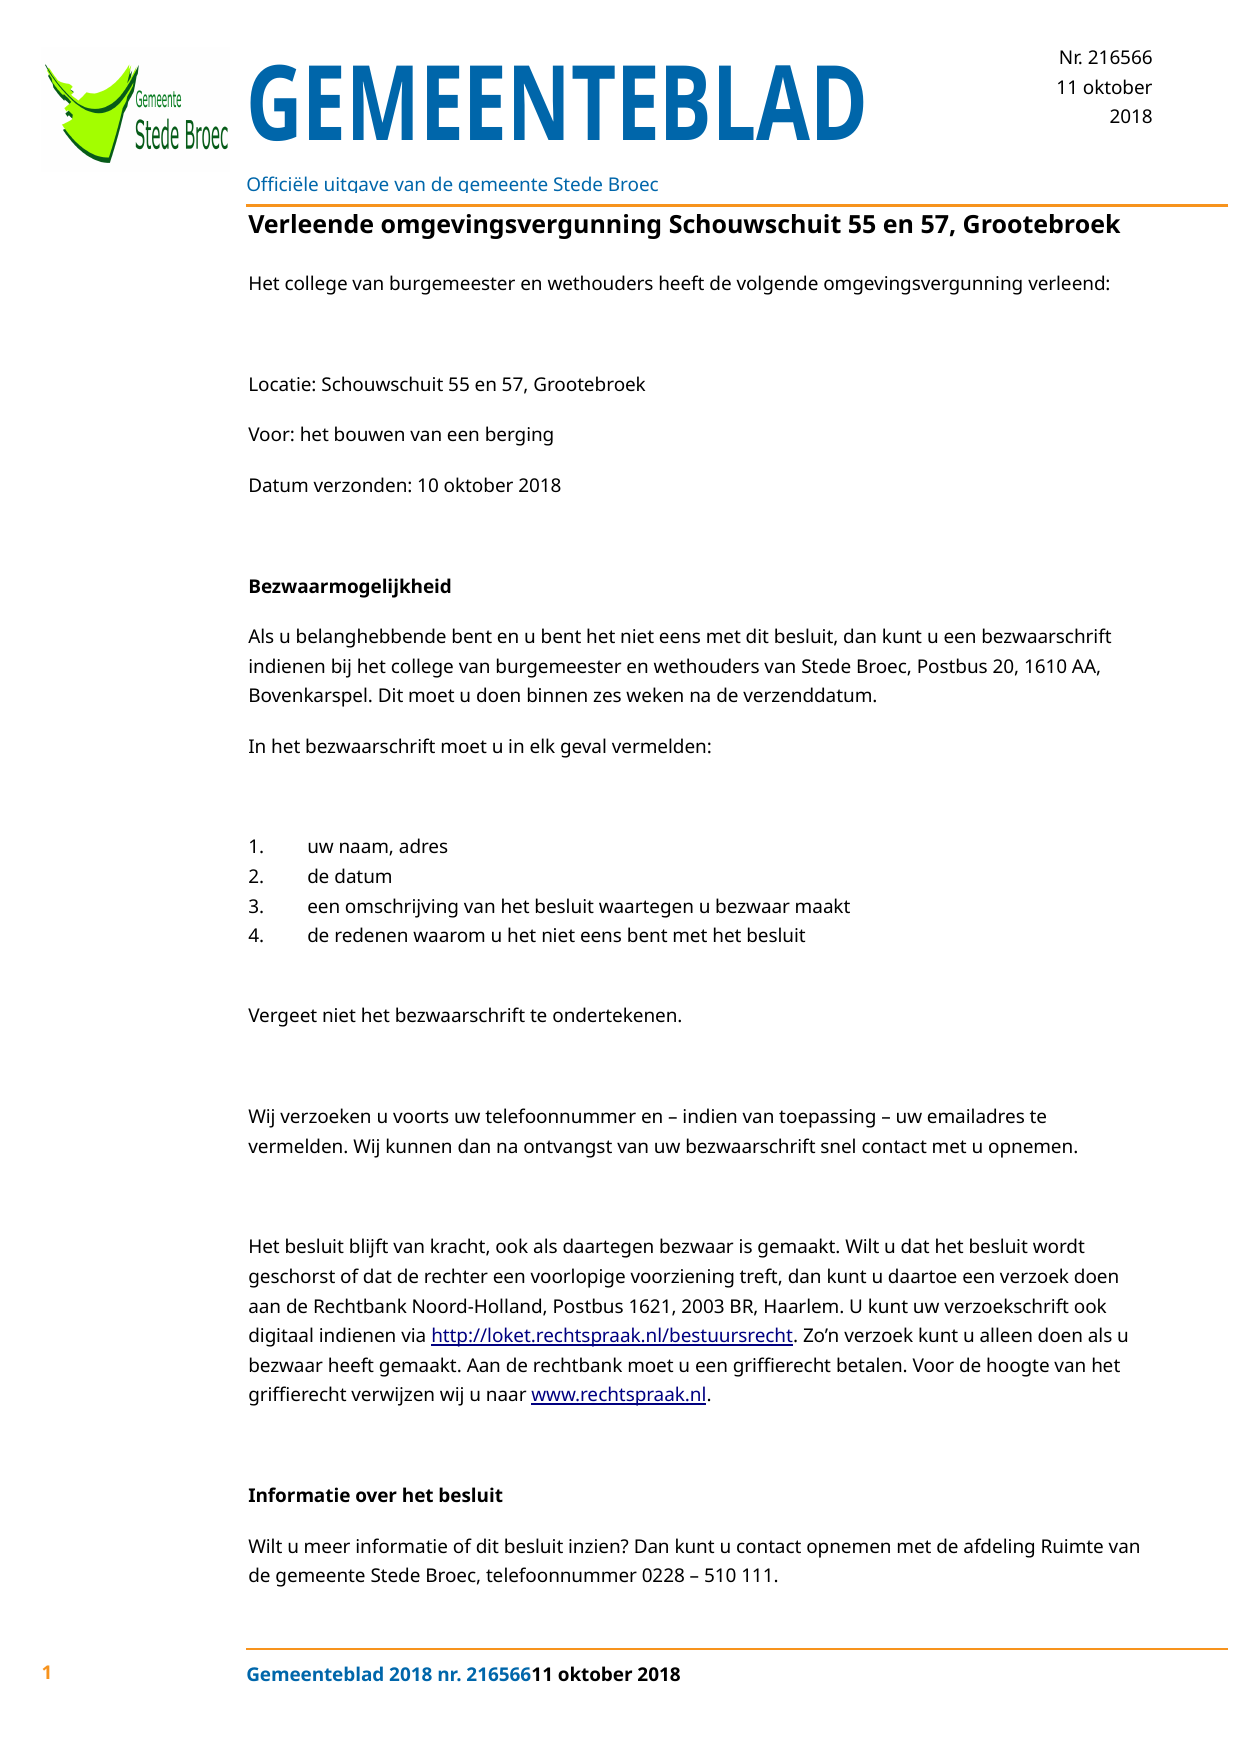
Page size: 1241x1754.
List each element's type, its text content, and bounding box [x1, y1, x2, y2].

picture [41, 47, 231, 172]
text Wilt u meer informatie of dit besluit inzien? Dan kunt u contact opnemen met de afdeling Ruimte van de gemeente Stede Broec, telefoonnummer 0228 – 510 111. [248, 1533, 1152, 1588]
text Locatie: Schouwschuit 55 en 57, Grootebroek [248, 371, 1152, 397]
text In het bezwaarschrift moet u in elk geval vermelden: [248, 733, 1152, 758]
list de datum [248, 863, 1152, 889]
text Wij verzoeken u voorts uw telefoonnummer en – indien van toepassing – uw emailadres te vermelden. Wij kunnen dan na ontvangst van uw bezwaarschrift snel contact met u opnemen. [248, 1103, 1152, 1158]
text Het college van burgemeester en wethouders heeft de volgende omgevingsvergunning verleend: [248, 270, 1152, 296]
list een omschrijving van het besluit waartegen u bezwaar maakt [248, 893, 1152, 918]
text Voor: het bouwen van een berging [248, 422, 1152, 447]
text Als u belanghebbende bent en u bent het niet eens met dit besluit, dan kunt u een bezwaarschrift indienen bij het college van burgemeester en wethouders van Stede Broec, Postbus 20, 1610 AA, Bovenkarspel. Dit moet u doen binnen zes weken na de verzenddatum. [248, 623, 1152, 708]
text Bezwaarmogelijkheid [248, 573, 1152, 598]
text Verleende omgevingsvergunning Schouwschuit 55 en 57, Grootebroek [248, 207, 1152, 241]
text Informatie over het besluit [248, 1482, 1152, 1508]
list de redenen waarom u het niet eens bent met het besluit [248, 922, 1152, 948]
text Het besluit blijft van kracht, ook als daartegen bezwaar is gemaakt. Wilt u dat het besluit wordt geschorst of dat de rechter een voorlopige voorziening treft, dan kunt u daartoe een verzoek doen aan de Rechtbank Noord-Holland, Postbus 1621, 2003 BR, Haarlem. U kunt uw verzoekschrift ook digitaal indienen via http://loket.rechtspraak.nl/bestuursrecht. Zo’n verzoek kunt u alleen doen als u bezwaar heeft gemaakt. Aan de rechtbank moet u een griffierecht betalen. Voor de hoogte van het griffierecht verwijzen wij u naar www.rechtspraak.nl. [248, 1234, 1152, 1407]
list uw naam, adres [248, 834, 1152, 859]
text Vergeet niet het bezwaarschrift te ondertekenen. [248, 1002, 1152, 1028]
text Datum verzonden: 10 oktober 2018 [248, 472, 1152, 498]
